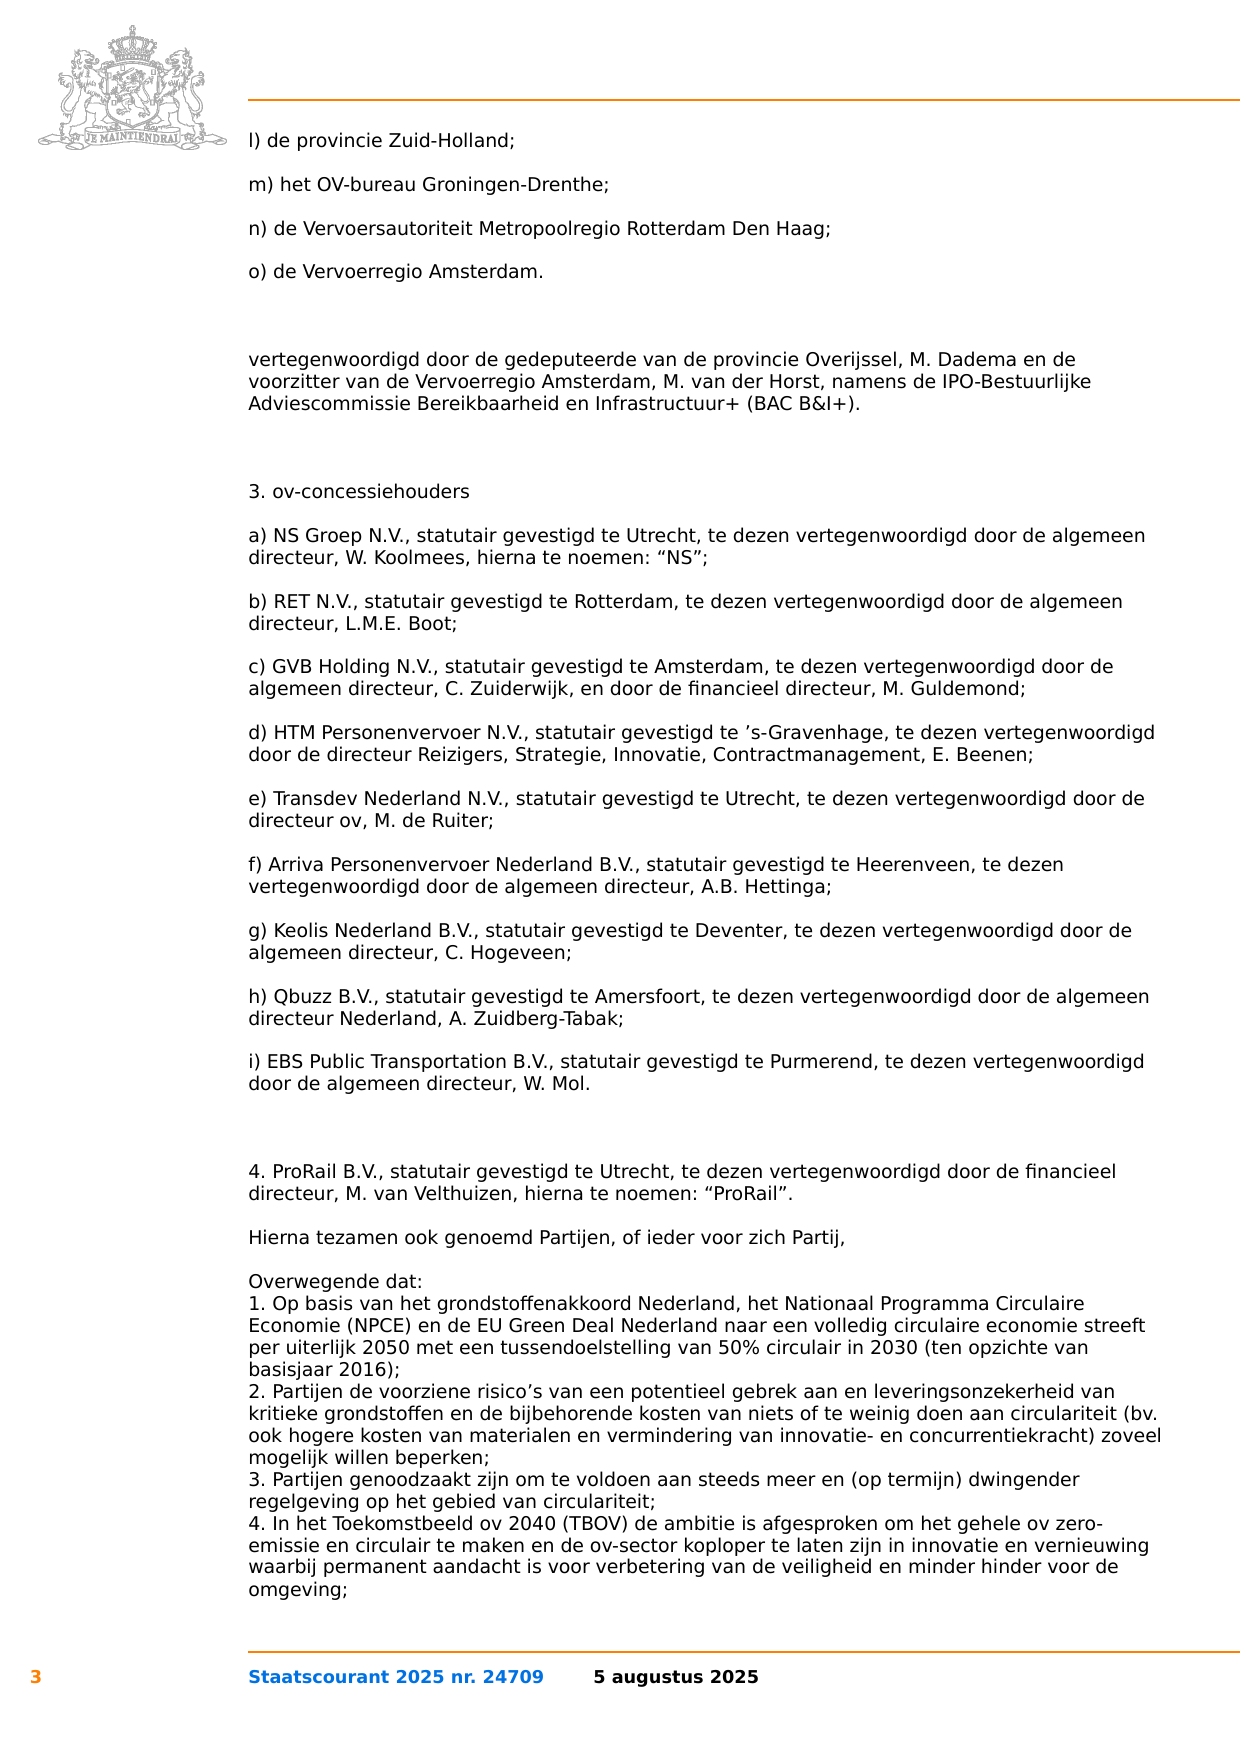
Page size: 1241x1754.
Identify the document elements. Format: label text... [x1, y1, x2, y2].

text 3. ov-concessiehouders [248, 481, 1163, 503]
text e) Transdev Nederland N.V., statutair gevestigd te Utrecht, te dezen vertegenwoordigd door de directeur ov, M. de Ruiter; [248, 788, 1163, 832]
text o) de Vervoerregio Amsterdam. [248, 261, 1163, 283]
text 4. In het Toekomstbeeld ov 2040 (TBOV) de ambitie is afgesproken om het gehele ov zero-emissie en circulair te maken en de ov-sector koploper te laten zijn in innovatie en vernieuwing waarbij permanent aandacht is voor verbetering van de veiligheid en minder hinder voor de omgeving; [248, 1512, 1163, 1600]
text i) EBS Public Transportation B.V., statutair gevestigd te Purmerend, te dezen vertegenwoordigd door de algemeen directeur, W. Mol. [248, 1051, 1163, 1095]
picture [38, 25, 227, 150]
text vertegenwoordigd door de gedeputeerde van de provincie Overijssel, M. Dadema en de voorzitter van de Vervoerregio Amsterdam, M. van der Horst, namens de IPO-Bestuurlijke Adviescommissie Bereikbaarheid en Infrastructuur+ (BAC B&I+). [248, 349, 1163, 415]
text b) RET N.V., statutair gevestigd te Rotterdam, te dezen vertegenwoordigd door de algemeen directeur, L.M.E. Boot; [248, 591, 1163, 634]
text d) HTM Personenvervoer N.V., statutair gevestigd te ’s-Gravenhage, te dezen vertegenwoordigd door de directeur Reizigers, Strategie, Innovatie, Contractmanagement, E. Beenen; [248, 722, 1163, 766]
text Overwegende dat: [248, 1271, 1163, 1293]
text 2. Partijen de voorziene risico’s van een potentieel gebrek aan en leveringsonzekerheid van kritieke grondstoffen en de bijbehorende kosten van niets of te weinig doen aan circulariteit (bv. ook hogere kosten van materialen en vermindering van innovatie- en concurrentiekracht) zoveel mogelijk willen beperken; [248, 1381, 1163, 1468]
text l) de provincie Zuid-Holland; [248, 130, 1163, 152]
text g) Keolis Nederland B.V., statutair gevestigd te Deventer, te dezen vertegenwoordigd door de algemeen directeur, C. Hogeveen; [248, 920, 1163, 964]
text a) NS Groep N.V., statutair gevestigd te Utrecht, te dezen vertegenwoordigd door de algemeen directeur, W. Koolmees, hierna te noemen: “NS”; [248, 525, 1163, 569]
text h) Qbuzz B.V., statutair gevestigd te Amersfoort, te dezen vertegenwoordigd door de algemeen directeur Nederland, A. Zuidberg-Tabak; [248, 986, 1163, 1029]
text n) de Vervoersautoriteit Metropoolregio Rotterdam Den Haag; [248, 218, 1163, 239]
text f) Arriva Personenvervoer Nederland B.V., statutair gevestigd te Heerenveen, te dezen vertegenwoordigd door de algemeen directeur, A.B. Hettinga; [248, 854, 1163, 898]
text Hierna tezamen ook genoemd Partijen, of ieder voor zich Partij, [248, 1227, 1163, 1249]
text 3. Partijen genoodzaakt zijn om te voldoen aan steeds meer en (op termijn) dwingender regelgeving op het gebied van circulariteit; [248, 1468, 1163, 1512]
text 1. Op basis van het grondstoffenakkoord Nederland, het Nationaal Programma Circulaire Economie (NPCE) en de EU Green Deal Nederland naar een volledig circulaire economie streeft per uiterlijk 2050 met een tussendoelstelling van 50% circulair in 2030 (ten opzichte van basisjaar 2016); [248, 1293, 1163, 1381]
text m) het OV-bureau Groningen-Drenthe; [248, 174, 1163, 196]
text c) GVB Holding N.V., statutair gevestigd te Amsterdam, te dezen vertegenwoordigd door de algemeen directeur, C. Zuiderwijk, en door de financieel directeur, M. Guldemond; [248, 656, 1163, 700]
text 4. ProRail B.V., statutair gevestigd te Utrecht, te dezen vertegenwoordigd door de financieel directeur, M. van Velthuizen, hierna te noemen: “ProRail”. [248, 1161, 1163, 1205]
